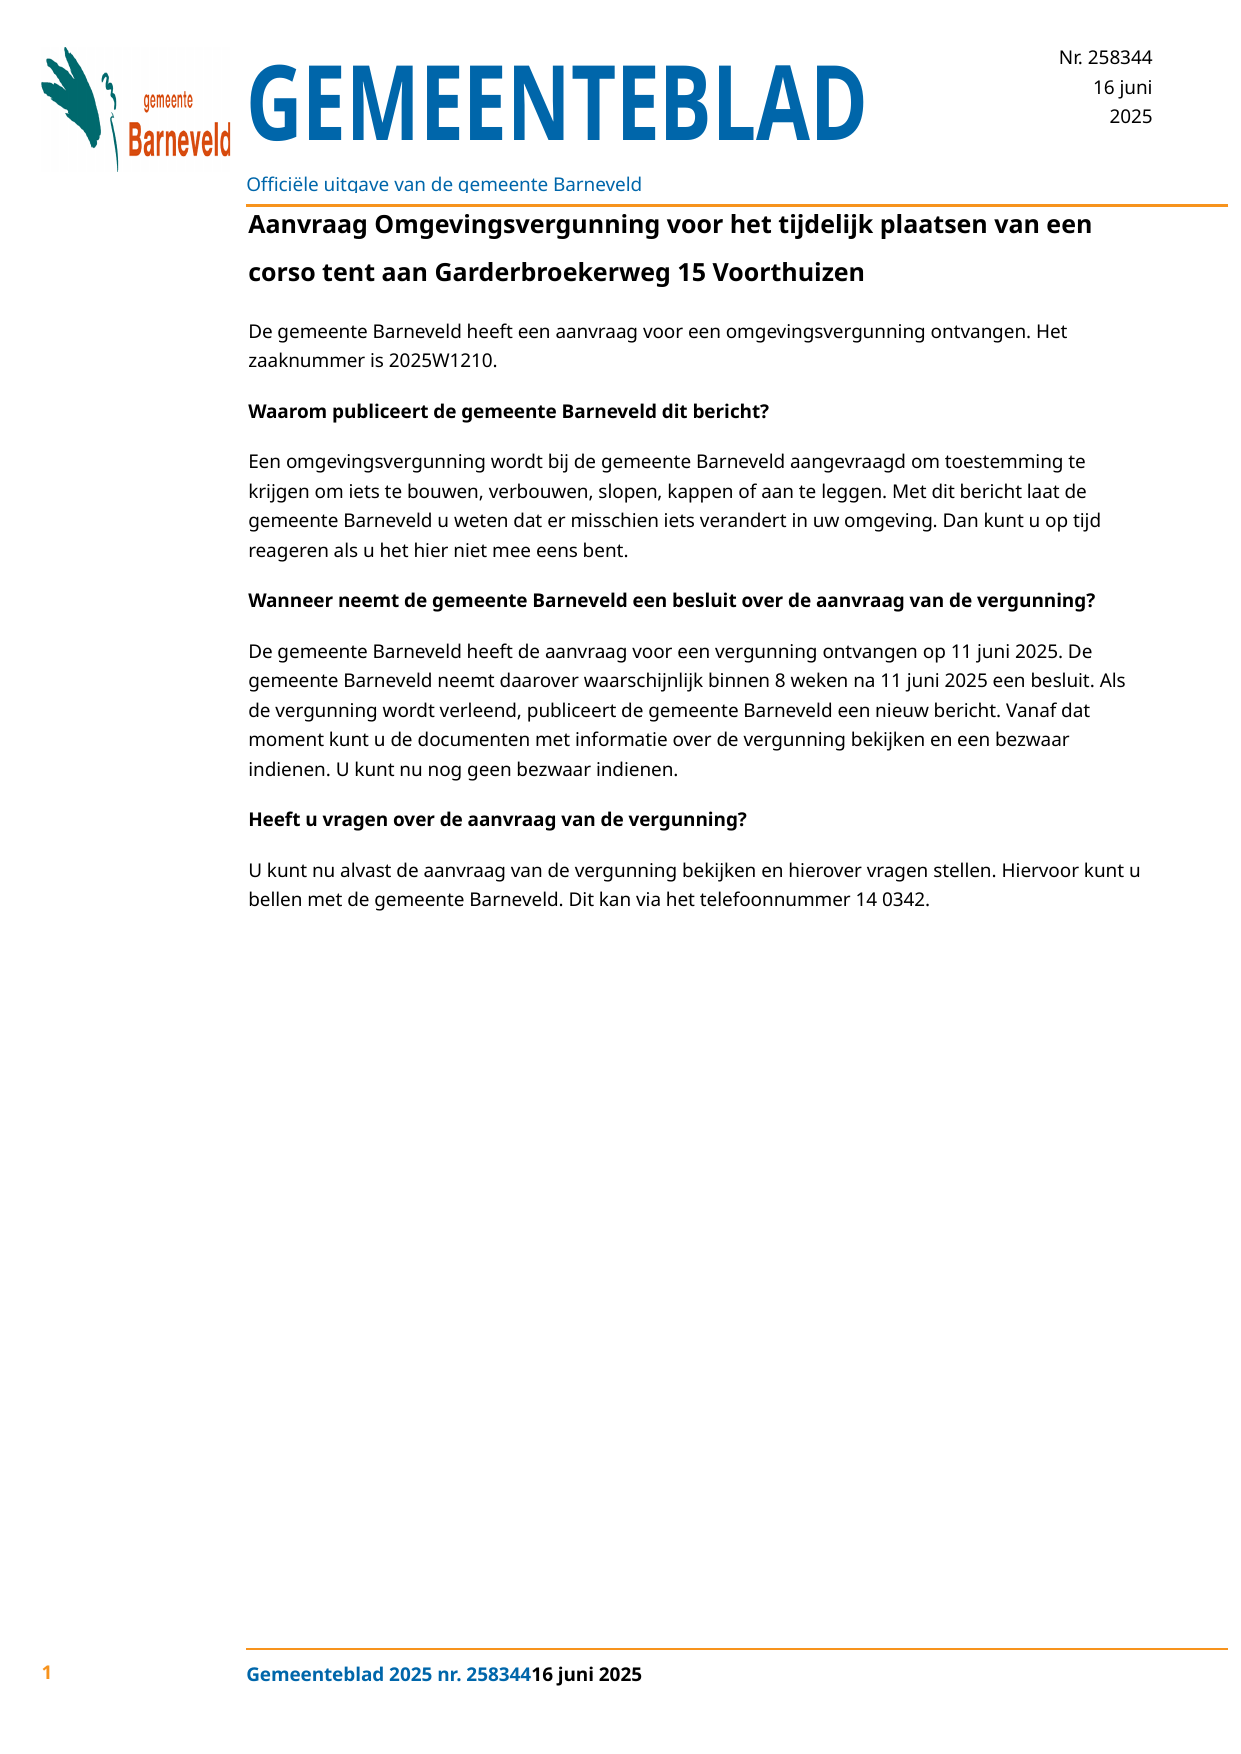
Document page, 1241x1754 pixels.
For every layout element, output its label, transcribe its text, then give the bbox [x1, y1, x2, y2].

text De gemeente Barneveld heeft de aanvraag voor een vergunning ontvangen op 11 juni 2025. De gemeente Barneveld neemt daarover waarschijnlijk binnen 8 weken na 11 juni 2025 een besluit. Als de vergunning wordt verleend, publiceert de gemeente Barneveld een nieuw bericht. Vanaf dat moment kunt u de documenten met informatie over de vergunning bekijken en een bezwaar indienen. U kunt nu nog geen bezwaar indienen. [248, 638, 1152, 782]
text Wanneer neemt de gemeente Barneveld een besluit over de aanvraag van de vergunning? [248, 587, 1152, 613]
text De gemeente Barneveld heeft een aanvraag voor een omgevingsvergunning ontvangen. Het zaaknummer is 2025W1210. [248, 318, 1152, 373]
text Een omgevingsvergunning wordt bij de gemeente Barneveld aangevraagd om toestemming te krijgen om iets te bouwen, verbouwen, slopen, kappen of aan te leggen. Met dit bericht laat de gemeente Barneveld u weten dat er misschien iets verandert in uw omgeving. Dan kunt u op tijd reageren als u het hier niet mee eens bent. [248, 448, 1152, 563]
text Waarom publiceert de gemeente Barneveld dit bericht? [248, 398, 1152, 424]
text U kunt nu alvast de aanvraag van de vergunning bekijken en hierover vragen stellen. Hiervoor kunt u bellen met de gemeente Barneveld. Dit kan via het telefoonnummer 14 0342. [248, 857, 1152, 912]
text Aanvraag Omgevingsvergunning voor het tijdelijk plaatsen van een corso tent aan Garderbroekerweg 15 Voorthuizen [248, 207, 1152, 288]
picture [41, 47, 231, 172]
text Heeft u vragen over de aanvraag van de vergunning? [248, 807, 1152, 832]
